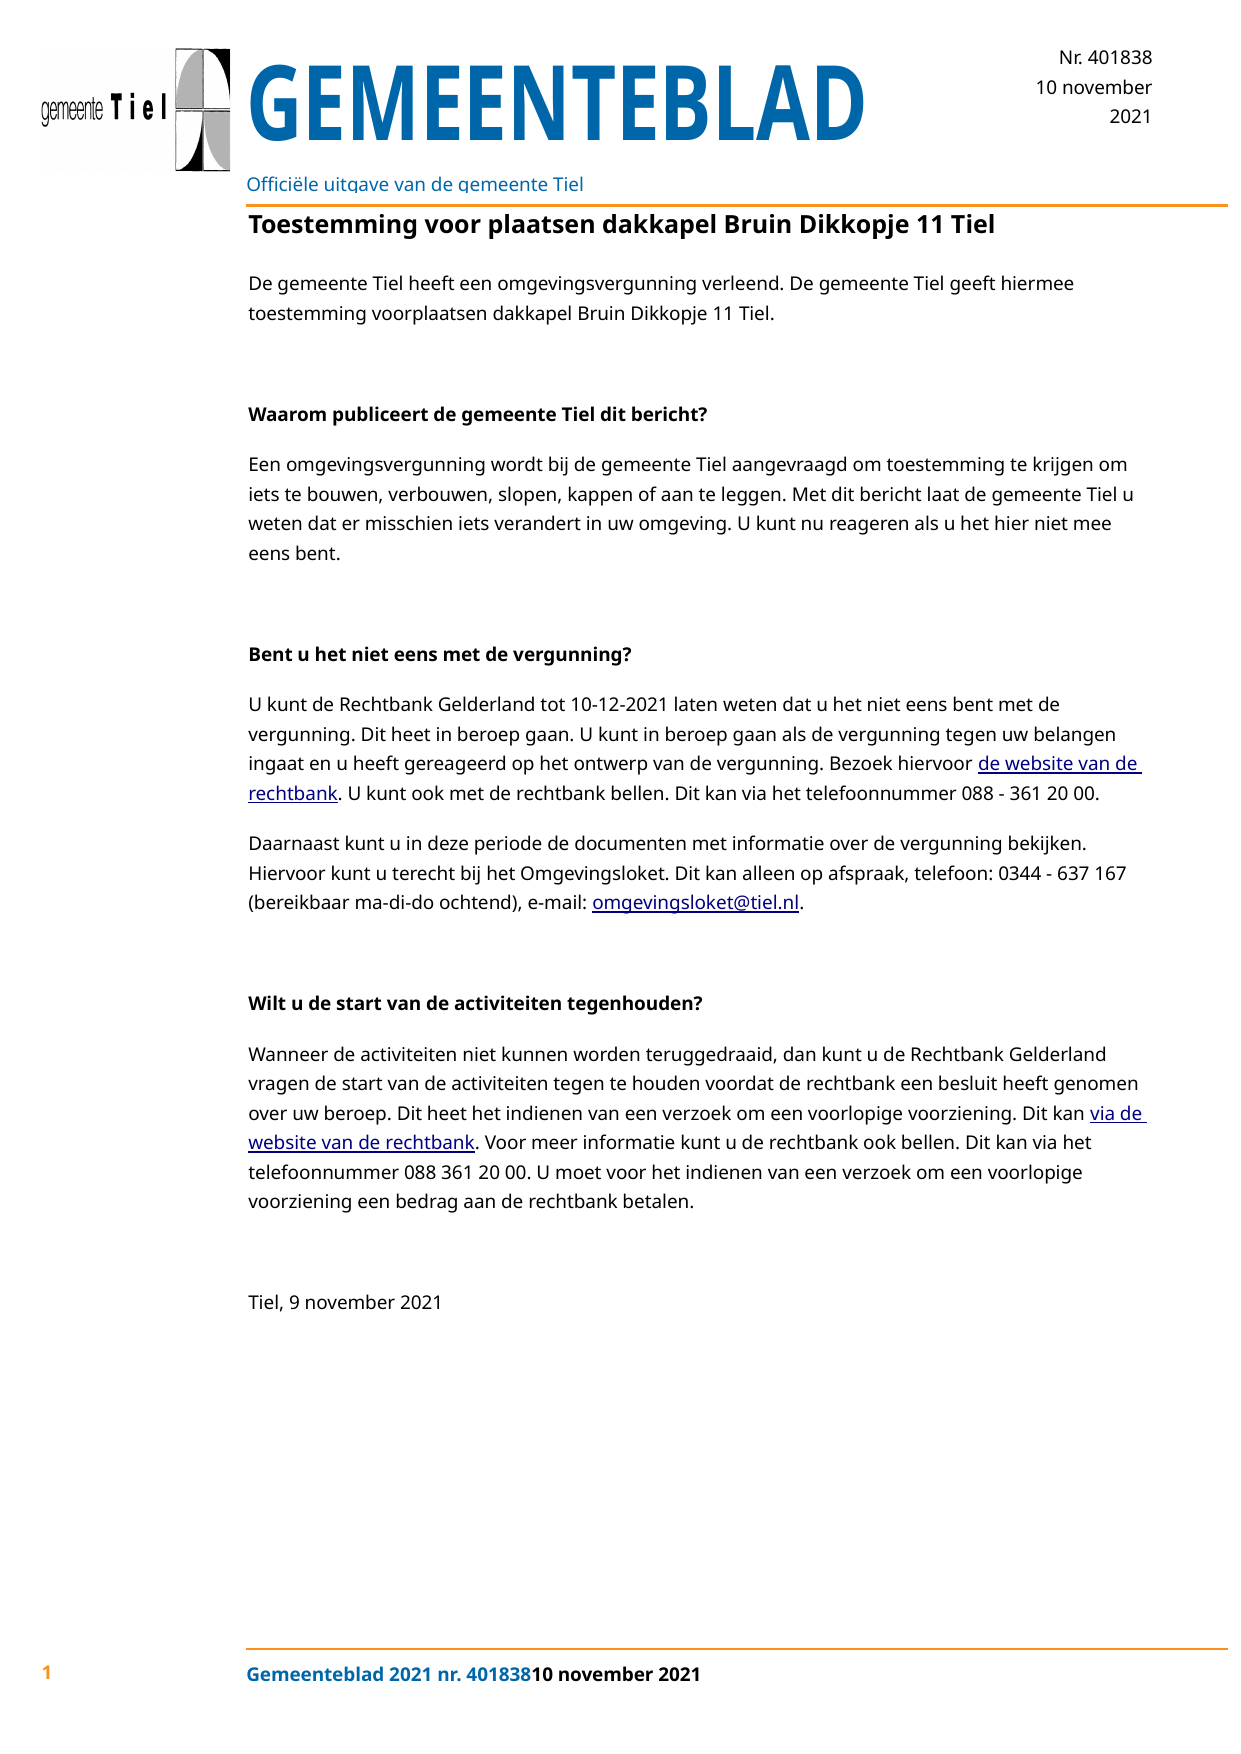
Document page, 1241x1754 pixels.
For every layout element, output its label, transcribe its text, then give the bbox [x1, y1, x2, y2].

text Wilt u de start van de activiteiten tegenhouden? [248, 990, 1152, 1016]
text Waarom publiceert de gemeente Tiel dit bericht? [248, 401, 1152, 426]
text U kunt de Rechtbank Gelderland tot 10-12-2021 laten weten dat u het niet eens bent met de vergunning. Dit heet in beroep gaan. U kunt in beroep gaan als de vergunning tegen uw belangen ingaat en u heeft gereageerd op het ontwerp van de vergunning. Bezoek hiervoor de website van de rechtbank. U kunt ook met de rechtbank bellen. Dit kan via het telefoonnummer 088 - 361 20 00. [248, 691, 1152, 806]
picture [41, 47, 231, 172]
text Een omgevingsvergunning wordt bij de gemeente Tiel aangevraagd om toestemming te krijgen om iets te bouwen, verbouwen, slopen, kappen of aan te leggen. Met dit bericht laat de gemeente Tiel u weten dat er misschien iets verandert in uw omgeving. U kunt nu reageren als u het hier niet mee eens bent. [248, 451, 1152, 566]
text Daarnaast kunt u in deze periode de documenten met informatie over de vergunning bekijken. Hiervoor kunt u terecht bij het Omgevingsloket. Dit kan alleen op afspraak, telefoon: 0344 - 637 167 (bereikbaar ma-di-do ochtend), e-mail: omgevingsloket@tiel.nl. [248, 830, 1152, 915]
text Tiel, 9 november 2021 [248, 1289, 1152, 1315]
text Toestemming voor plaatsen dakkapel Bruin Dikkopje 11 Tiel [248, 207, 1152, 241]
text De gemeente Tiel heeft een omgevingsvergunning verleend. De gemeente Tiel geeft hiermee toestemming voorplaatsen dakkapel Bruin Dikkopje 11 Tiel. [248, 270, 1152, 326]
text Wanneer de activiteiten niet kunnen worden teruggedraaid, dan kunt u de Rechtbank Gelderland vragen de start van de activiteiten tegen te houden voordat de rechtbank een besluit heeft genomen over uw beroep. Dit heet het indienen van een verzoek om een voorlopige voorziening. Dit kan via de website van de rechtbank. Voor meer informatie kunt u de rechtbank ook bellen. Dit kan via het telefoonnummer 088 361 20 00. U moet voor het indienen van een verzoek om een voorlopige voorziening een bedrag aan de rechtbank betalen. [248, 1041, 1152, 1214]
text Bent u het niet eens met de vergunning? [248, 641, 1152, 666]
